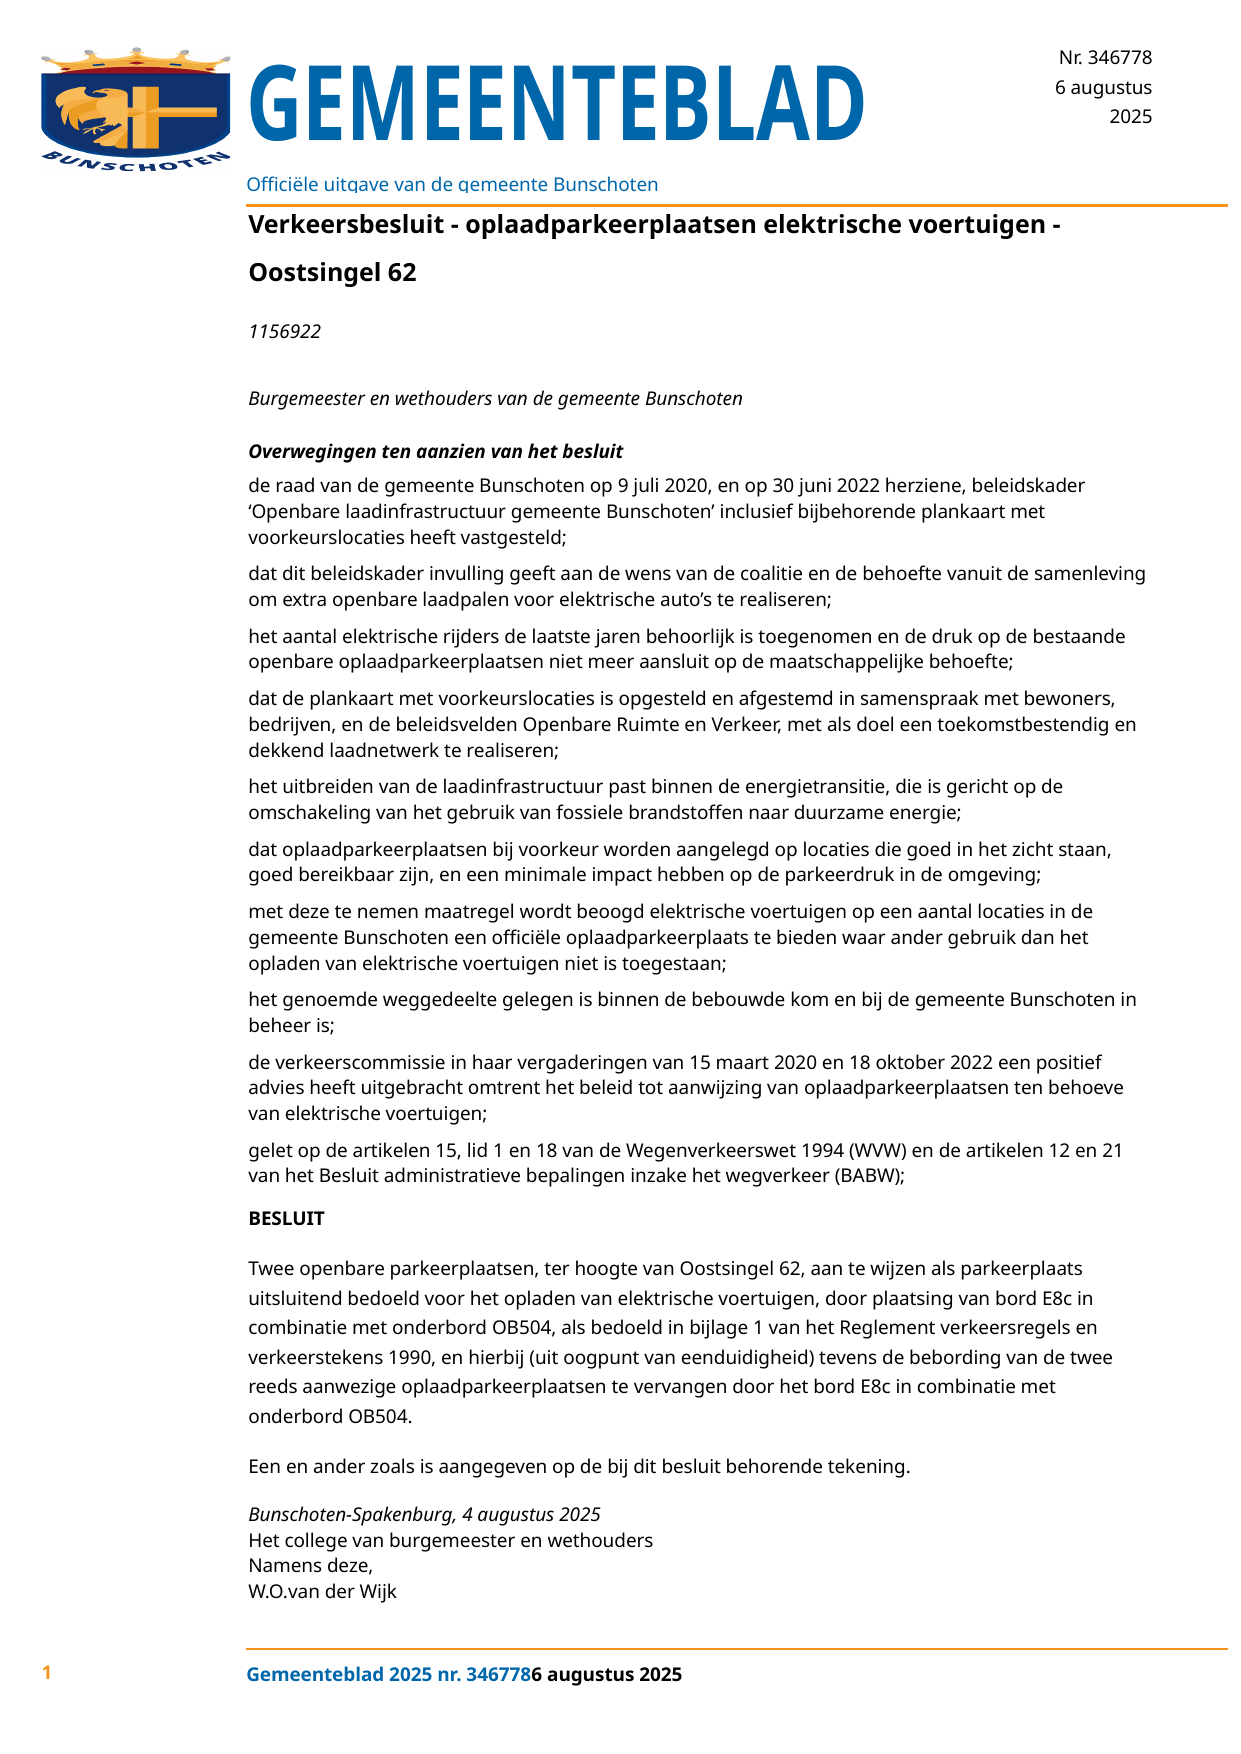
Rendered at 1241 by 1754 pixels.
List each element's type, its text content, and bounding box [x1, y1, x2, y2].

text W.O.van der Wijk [248, 1578, 1152, 1604]
text dat oplaadparkeerplaatsen bij voorkeur worden aangelegd op locaties die goed in het zicht staan, goed bereikbaar zijn, en een minimale impact hebben op de parkeerdruk in de omgeving; [248, 836, 1152, 887]
text de verkeerscommissie in haar vergaderingen van 15 maart 2020 en 18 oktober 2022 een positief advies heeft uitgebracht omtrent het beleid tot aanwijzing van oplaadparkeerplaatsen ten behoeve van elektrische voertuigen; [248, 1049, 1152, 1126]
text Een en ander zoals is aangegeven op de bij dit besluit behorende tekening. [248, 1453, 1152, 1479]
text dat de plankaart met voorkeurslocaties is opgesteld en afgestemd in samenspraak met bewoners, bedrijven, en de beleidsvelden Openbare Ruimte en Verkeer, met als doel een toekomstbestendig en dekkend laadnetwerk te realiseren; [248, 685, 1152, 763]
text Namens deze, [248, 1553, 1152, 1578]
text Twee openbare parkeerplaatsen, ter hoogte van Oostsingel 62, aan te wijzen als parkeerplaats uitsluitend bedoeld voor het opladen van elektrische voertuigen, door plaatsing van bord E8c in combinatie met onderbord OB504, als bedoeld in bijlage 1 van het Reglement verkeersregels en verkeerstekens 1990, en hierbij (uit oogpunt van eenduidigheid) tevens de bebording van de twee reeds aanwezige oplaadparkeerplaatsen te vervangen door het bord E8c in combinatie met onderbord OB504. [248, 1255, 1152, 1429]
text 1156922 [248, 318, 1152, 344]
text Het college van burgemeester en wethouders [248, 1527, 1152, 1553]
text Overwegingen ten aanzien van het besluit [248, 438, 1152, 464]
text gelet op de artikelen 15, lid 1 en 18 van de Wegenverkeerswet 1994 (WVW) en de artikelen 12 en 21 van het Besluit administratieve bepalingen inzake het wegverkeer (BABW); [248, 1137, 1152, 1188]
text dat dit beleidskader invulling geeft aan de wens van de coalitie en de behoefte vanuit de samenleving om extra openbare laadpalen voor elektrische auto’s te realiseren; [248, 561, 1152, 612]
text Burgemeester en wethouders van de gemeente Bunschoten [248, 386, 1152, 411]
text Bunschoten-Spakenburg, 4 augustus 2025 [248, 1501, 1152, 1527]
text de raad van de gemeente Bunschoten op 9 juli 2020, en op 30 juni 2022 herziene, beleidskader ‘Openbare laadinfrastructuur gemeente Bunschoten’ inclusief bijbehorende plankaart met voorkeurslocaties heeft vastgesteld; [248, 472, 1152, 550]
text Verkeersbesluit - oplaadparkeerplaatsen elektrische voertuigen - Oostsingel 62 [248, 207, 1152, 288]
text BESLUIT [248, 1205, 1152, 1230]
text met deze te nemen maatregel wordt beoogd elektrische voertuigen op een aantal locaties in de gemeente Bunschoten een officiële oplaadparkeerplaats te bieden waar ander gebruik dan het opladen van elektrische voertuigen niet is toegestaan; [248, 898, 1152, 976]
text het genoemde weggedeelte gelegen is binnen de bebouwde kom en bij de gemeente Bunschoten in beheer is; [248, 986, 1152, 1038]
text het aantal elektrische rijders de laatste jaren behoorlijk is toegenomen en de druk op de bestaande openbare oplaadparkeerplaatsen niet meer aansluit op de maatschappelijke behoefte; [248, 623, 1152, 674]
text het uitbreiden van de laadinfrastructuur past binnen de energietransitie, die is gericht op de omschakeling van het gebruik van fossiele brandstoffen naar duurzame energie; [248, 773, 1152, 825]
picture [41, 47, 231, 172]
